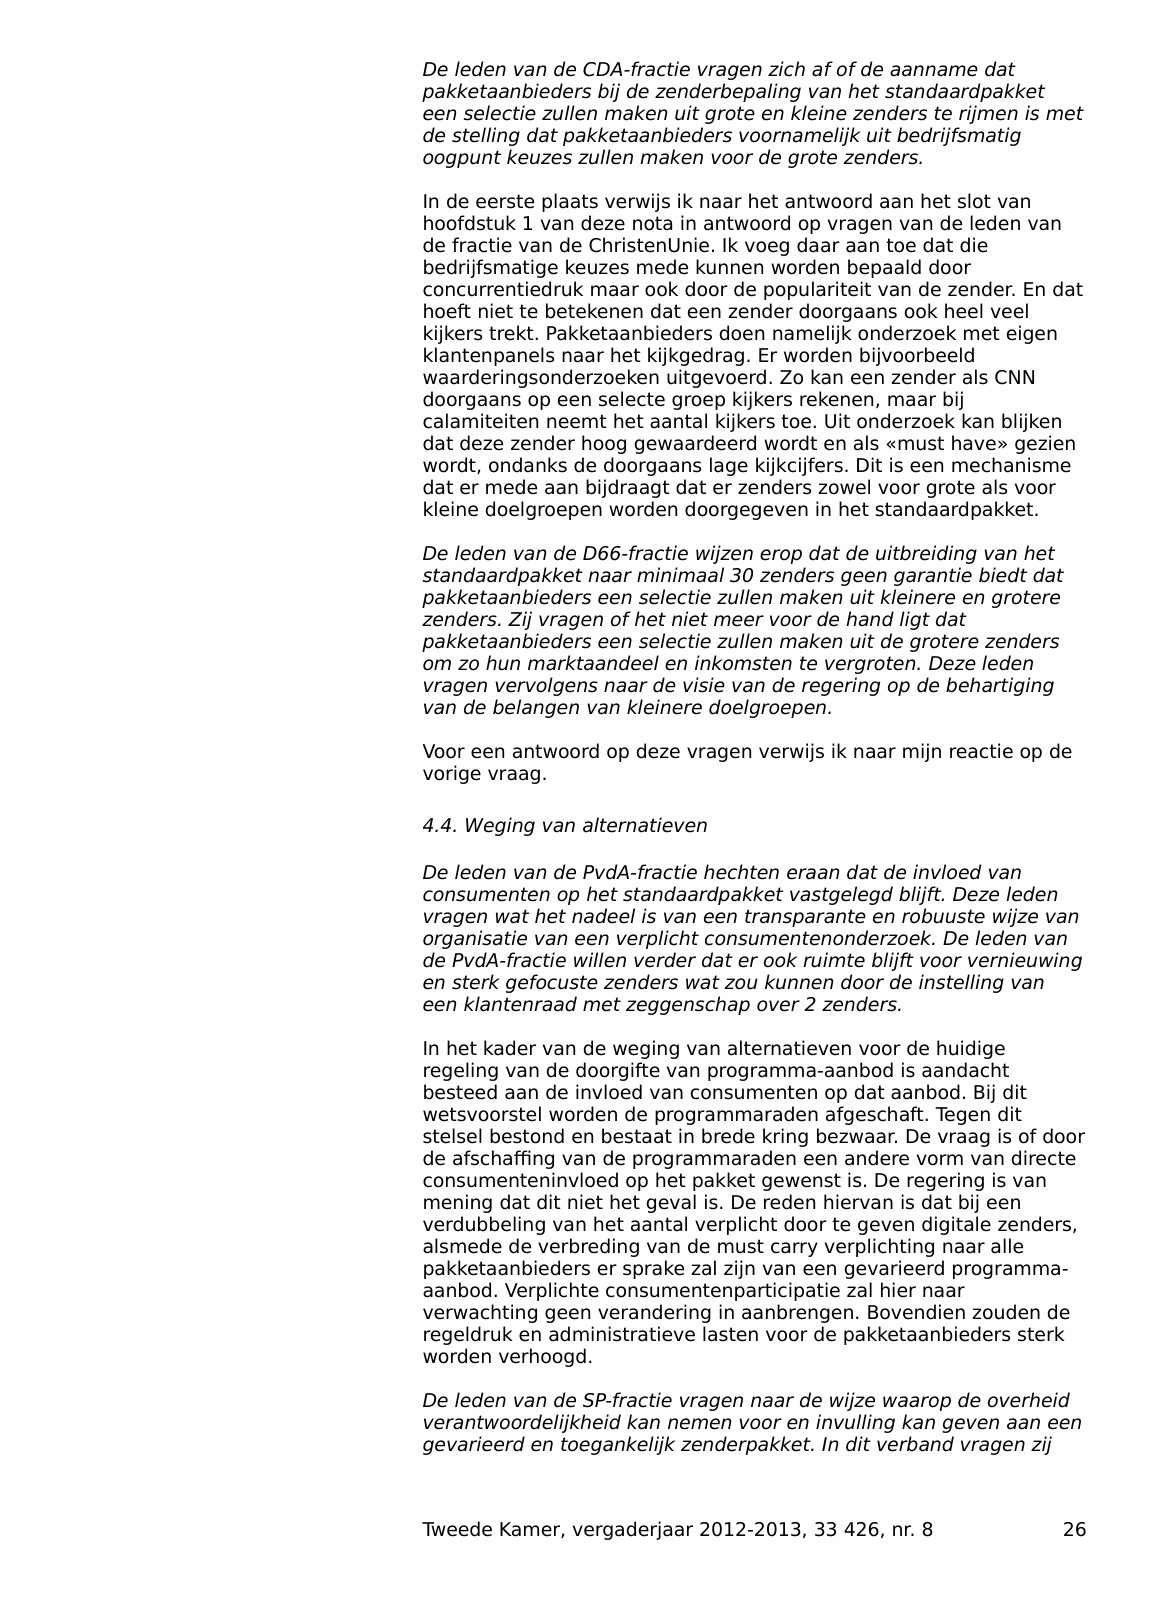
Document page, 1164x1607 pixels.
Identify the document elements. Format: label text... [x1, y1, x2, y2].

text De leden van de PvdA-fractie hechten eraan dat de invloed van consumenten op het standaardpakket vastgelegd blijft. Deze leden vragen wat het nadeel is van een transparante en robuuste wijze van organisatie van een verplicht consumentenonderzoek. De leden van de PvdA-fractie willen verder dat er ook ruimte blijft voor vernieuwing en sterk gefocuste zenders wat zou kunnen door de instelling van een klantenraad met zeggenschap over 2 zenders. [422, 862, 1087, 1016]
subtitle 4.4. Weging van alternatieven [422, 815, 1087, 837]
text De leden van de SP-fractie vragen naar de wijze waarop de overheid verantwoordelijkheid kan nemen voor en invulling kan geven aan een gevarieerd en toegankelijk zenderpakket. In dit verband vragen zij [422, 1390, 1087, 1456]
text In de eerste plaats verwijs ik naar het antwoord aan het slot van hoofdstuk 1 van deze nota in antwoord op vragen van de leden van de fractie van de ChristenUnie. Ik voeg daar aan toe dat die bedrijfsmatige keuzes mede kunnen worden bepaald door concurrentiedruk maar ook door de populariteit van de zender. En dat hoeft niet te betekenen dat een zender doorgaans ook heel veel kijkers trekt. Pakketaanbieders doen namelijk onderzoek met eigen klantenpanels naar het kijkgedrag. Er worden bijvoorbeeld waarderingsonderzoeken uitgevoerd. Zo kan een zender als CNN doorgaans op een selecte groep kijkers rekenen, maar bij calamiteiten neemt het aantal kijkers toe. Uit onderzoek kan blijken dat deze zender hoog gewaardeerd wordt en als «must have» gezien wordt, ondanks de doorgaans lage kijkcijfers. Dit is een mechanisme dat er mede aan bijdraagt dat er zenders zowel voor grote als voor kleine doelgroepen worden doorgegeven in het standaardpakket. [422, 191, 1087, 521]
text De leden van de D66-fractie wijzen erop dat de uitbreiding van het standaardpakket naar minimaal 30 zenders geen garantie biedt dat pakketaanbieders een selectie zullen maken uit kleinere en grotere zenders. Zij vragen of het niet meer voor de hand ligt dat pakketaanbieders een selectie zullen maken uit de grotere zenders om zo hun marktaandeel en inkomsten te vergroten. Deze leden vragen vervolgens naar de visie van de regering op de behartiging van de belangen van kleinere doelgroepen. [422, 543, 1087, 719]
text In het kader van de weging van alternatieven voor de huidige regeling van de doorgifte van programma-aanbod is aandacht besteed aan de invloed van consumenten op dat aanbod. Bij dit wetsvoorstel worden de programmaraden afgeschaft. Tegen dit stelsel bestond en bestaat in brede kring bezwaar. De vraag is of door de afschaffing van de programmaraden een andere vorm van directe consumenteninvloed op het pakket gewenst is. De regering is van mening dat dit niet het geval is. De reden hiervan is dat bij een verdubbeling van het aantal verplicht door te geven digitale zenders, alsmede de verbreding van de must carry verplichting naar alle pakketaanbieders er sprake zal zijn van een gevarieerd programma-aanbod. Verplichte consumentenparticipatie zal hier naar verwachting geen verandering in aanbrengen. Bovendien zouden de regeldruk en administratieve lasten voor de pakketaanbieders sterk worden verhoogd. [422, 1038, 1087, 1368]
text Voor een antwoord op deze vragen verwijs ik naar mijn reactie op de vorige vraag. [422, 741, 1087, 785]
text De leden van de CDA-fractie vragen zich af of de aanname dat pakketaanbieders bij de zenderbepaling van het standaardpakket een selectie zullen maken uit grote en kleine zenders te rijmen is met de stelling dat pakketaanbieders voornamelijk uit bedrijfsmatig oogpunt keuzes zullen maken voor de grote zenders. [422, 59, 1087, 169]
